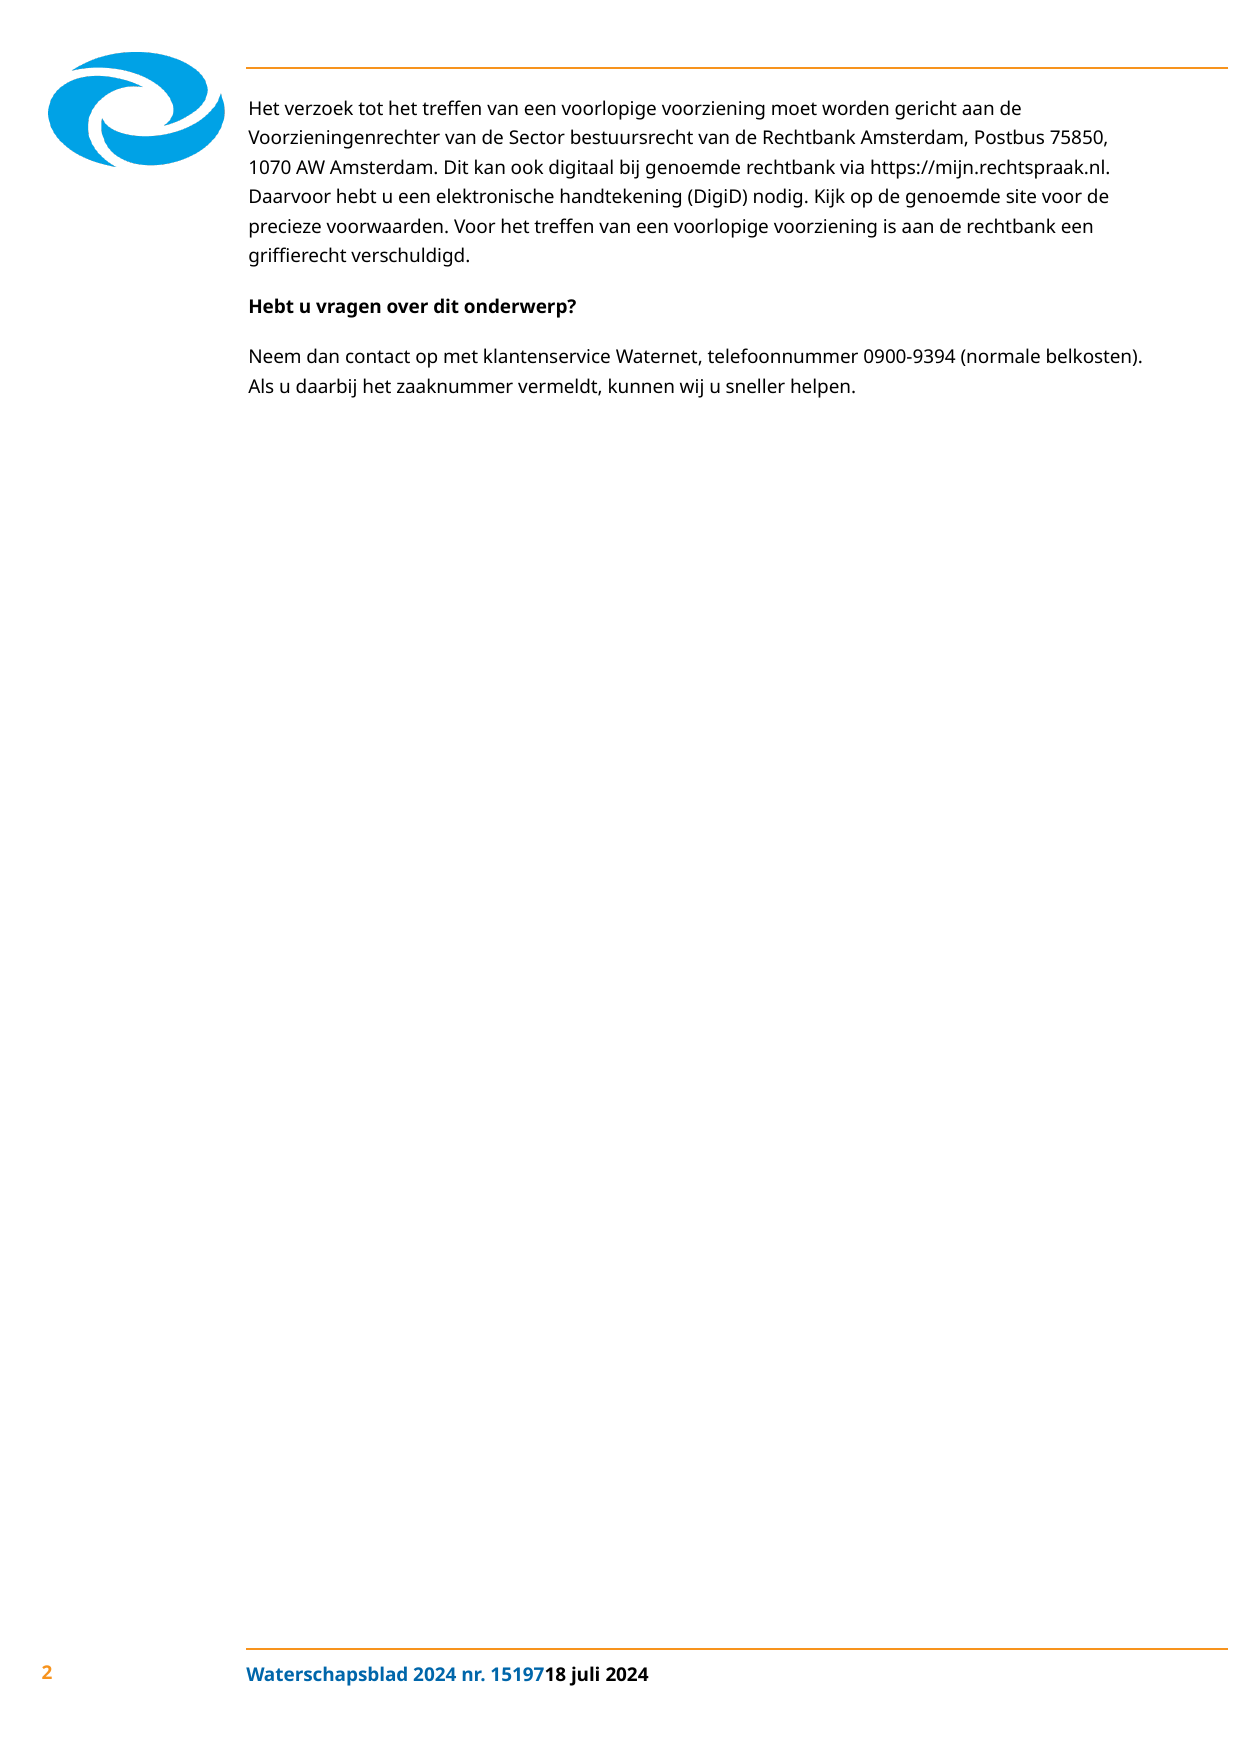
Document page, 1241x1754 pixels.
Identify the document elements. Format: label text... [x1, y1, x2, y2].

picture [41, 47, 231, 172]
text Hebt u vragen over dit onderwerp? [248, 293, 1152, 319]
text Het verzoek tot het treffen van een voorlopige voorziening moet worden gericht aan de Voorzieningenrechter van de Sector bestuursrecht van de Rechtbank Amsterdam, Postbus 75850, 1070 AW Amsterdam. Dit kan ook digitaal bij genoemde rechtbank via https://mijn.rechtspraak.nl. Daarvoor hebt u een elektronische handtekening (DigiD) nodig. Kijk op de genoemde site voor de precieze voorwaarden. Voor het treffen van een voorlopige voorziening is aan de rechtbank een griffierecht verschuldigd. [248, 95, 1152, 268]
text Neem dan contact op met klantenservice Waternet, telefoonnummer 0900-9394 (normale belkosten). Als u daarbij het zaaknummer vermeldt, kunnen wij u sneller helpen. [248, 343, 1152, 399]
